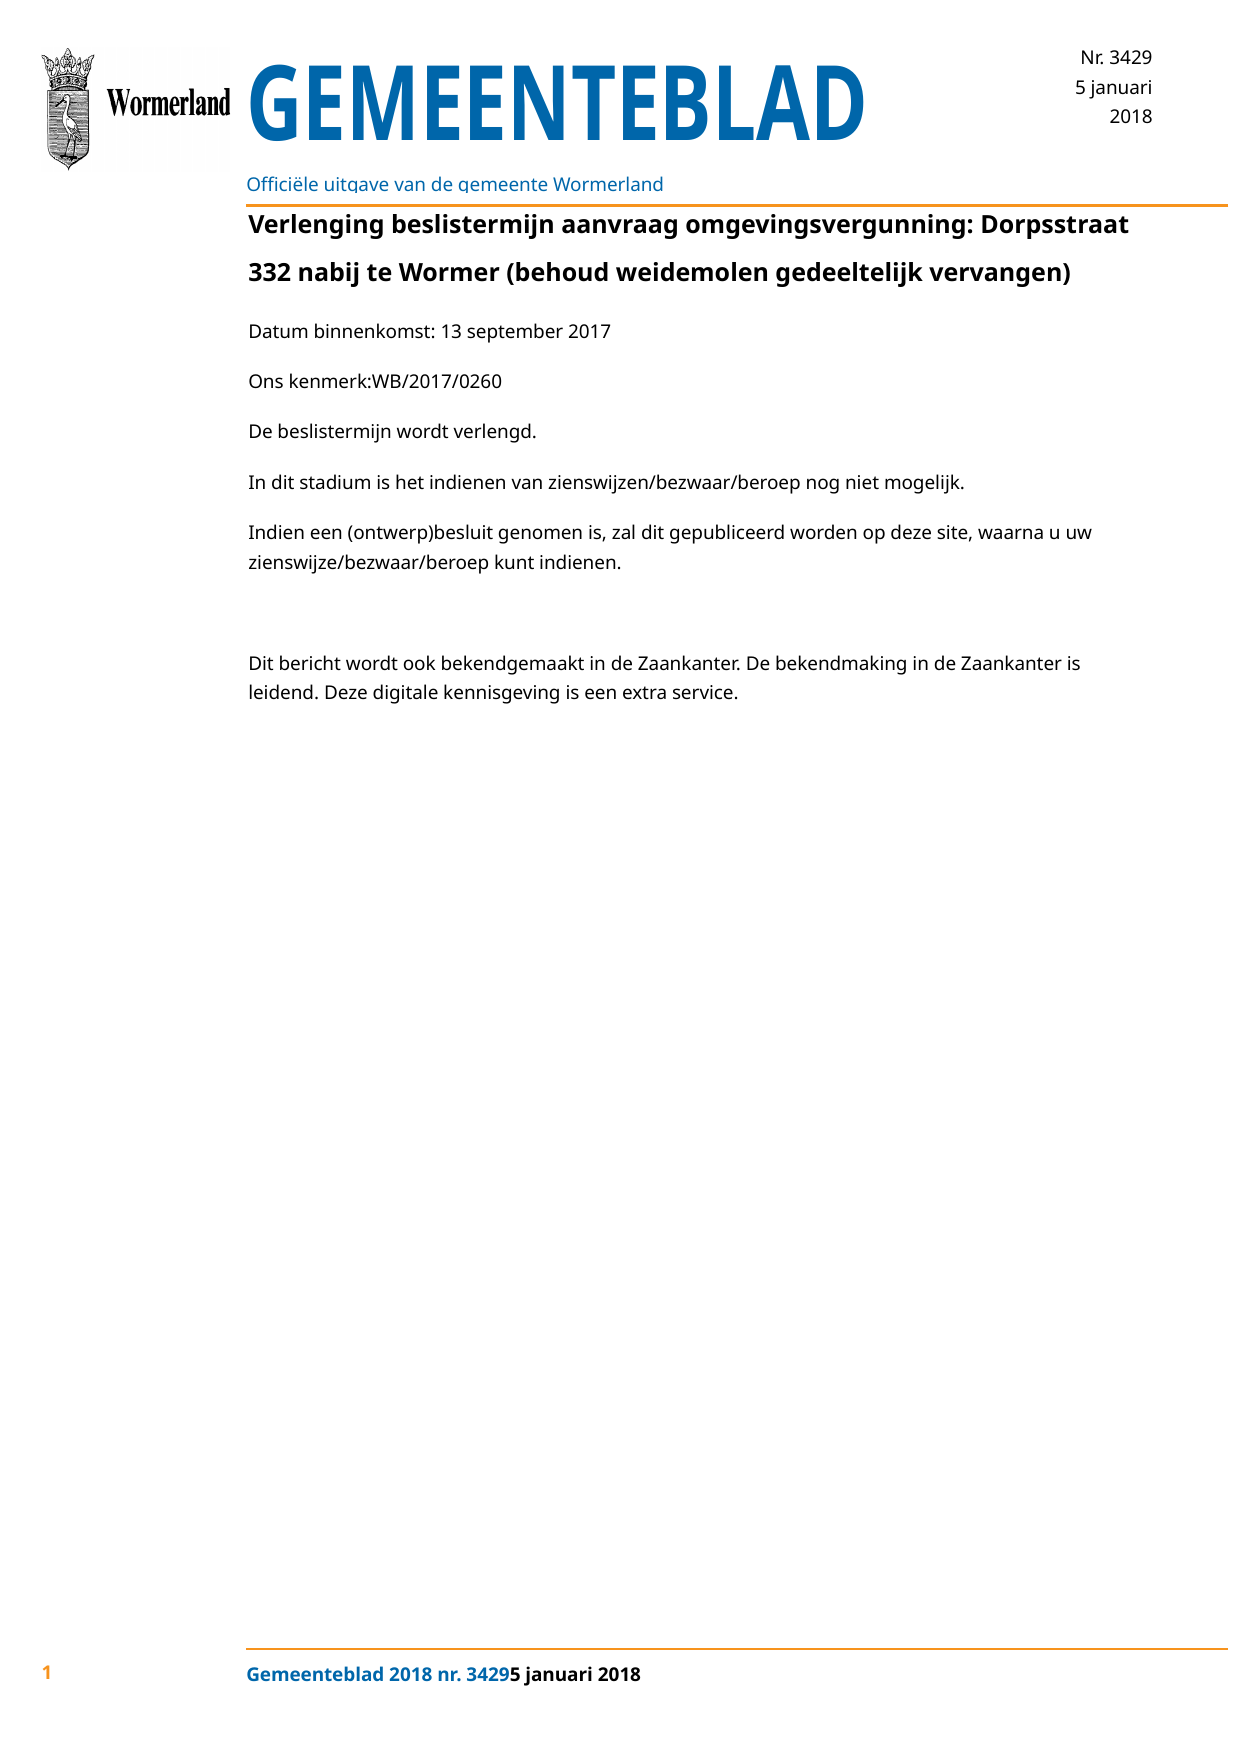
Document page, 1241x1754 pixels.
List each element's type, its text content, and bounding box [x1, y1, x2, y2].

text Ons kenmerk:WB/2017/0260 [248, 368, 1152, 394]
picture [41, 47, 231, 172]
text De beslistermijn wordt verlengd. [248, 419, 1152, 444]
text Verlenging beslistermijn aanvraag omgevingsvergunning: Dorpsstraat 332 nabij te Wormer (behoud weidemolen gedeeltelijk vervangen) [248, 207, 1152, 288]
text Indien een (ontwerp)besluit genomen is, zal dit gepubliceerd worden op deze site, waarna u uw zienswijze/bezwaar/beroep kunt indienen. [248, 519, 1152, 575]
text Datum binnenkomst: 13 september 2017 [248, 318, 1152, 344]
text In dit stadium is het indienen van zienswijzen/bezwaar/beroep nog niet mogelijk. [248, 469, 1152, 495]
text Dit bericht wordt ook bekendgemaakt in de Zaankanter. De bekendmaking in de Zaankanter is leidend. Deze digitale kennisgeving is een extra service. [248, 650, 1152, 705]
